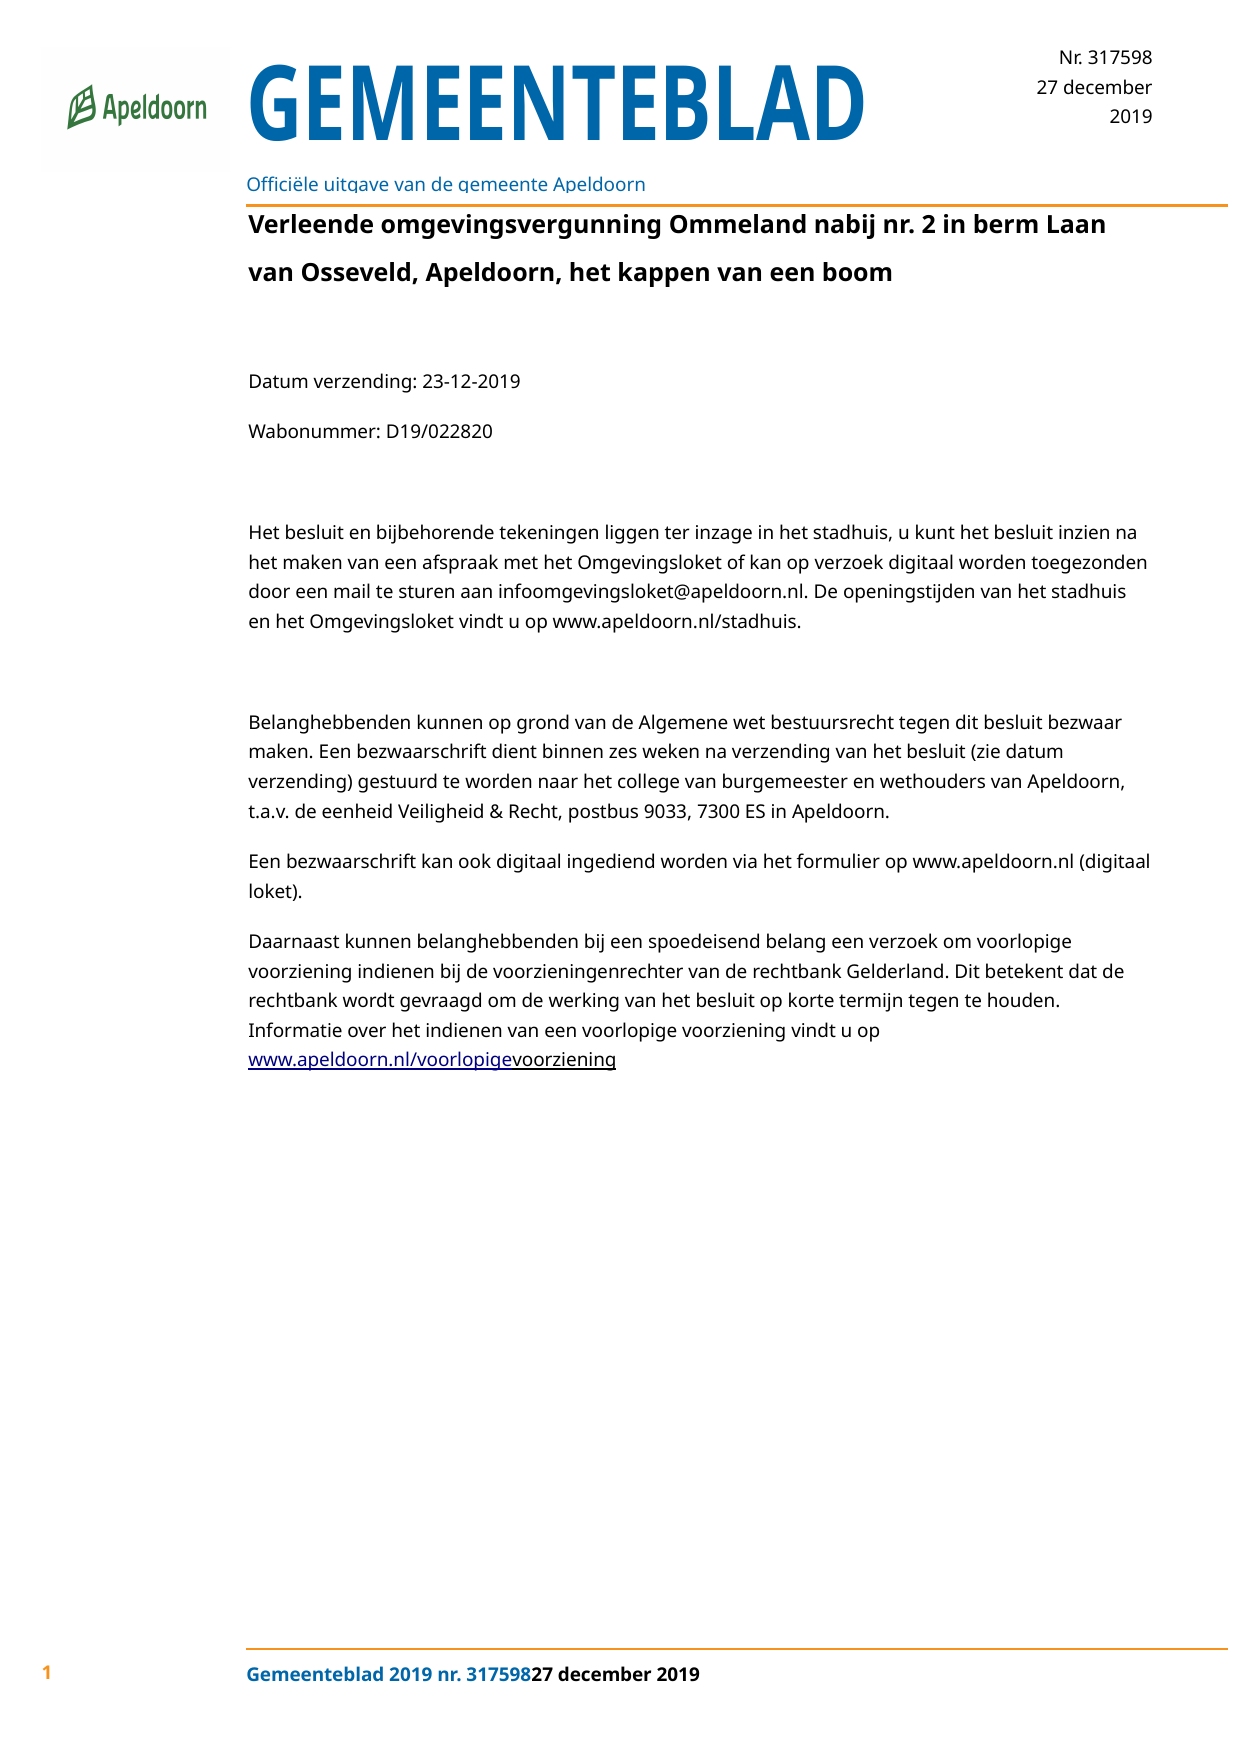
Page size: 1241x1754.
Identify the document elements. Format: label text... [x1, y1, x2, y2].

text Wabonummer: D19/022820 [248, 419, 1152, 444]
picture [41, 47, 231, 172]
text Daarnaast kunnen belanghebbenden bij een spoedeisend belang een verzoek om voorlopige voorziening indienen bij de voorzieningenrechter van de rechtbank Gelderland. Dit betekent dat de rechtbank wordt gevraagd om de werking van het besluit op korte termijn tegen te houden. Informatie over het indienen van een voorlopige voorziening vindt u op www.apeldoorn.nl/voorlopigevoorziening [248, 928, 1152, 1072]
text Verleende omgevingsvergunning Ommeland nabij nr. 2 in berm Laan van Osseveld, Apeldoorn, het kappen van een boom [248, 207, 1152, 288]
text Het besluit en bijbehorende tekeningen liggen ter inzage in het stadhuis, u kunt het besluit inzien na het maken van een afspraak met het Omgevingsloket of kan op verzoek digitaal worden toegezonden door een mail te sturen aan infoomgevingsloket@apeldoorn.nl. De openingstijden van het stadhuis en het Omgevingsloket vindt u op www.apeldoorn.nl/stadhuis. [248, 519, 1152, 634]
text Belanghebbenden kunnen op grond van de Algemene wet bestuursrecht tegen dit besluit bezwaar maken. Een bezwaarschrift dient binnen zes weken na verzending van het besluit (zie datum verzending) gestuurd te worden naar het college van burgemeester en wethouders van Apeldoorn, t.a.v. de eenheid Veiligheid & Recht, postbus 9033, 7300 ES in Apeldoorn. [248, 709, 1152, 824]
text Een bezwaarschrift kan ook digitaal ingediend worden via het formulier op www.apeldoorn.nl (digitaal loket). [248, 848, 1152, 904]
text Datum verzending: 23-12-2019 [248, 368, 1152, 394]
